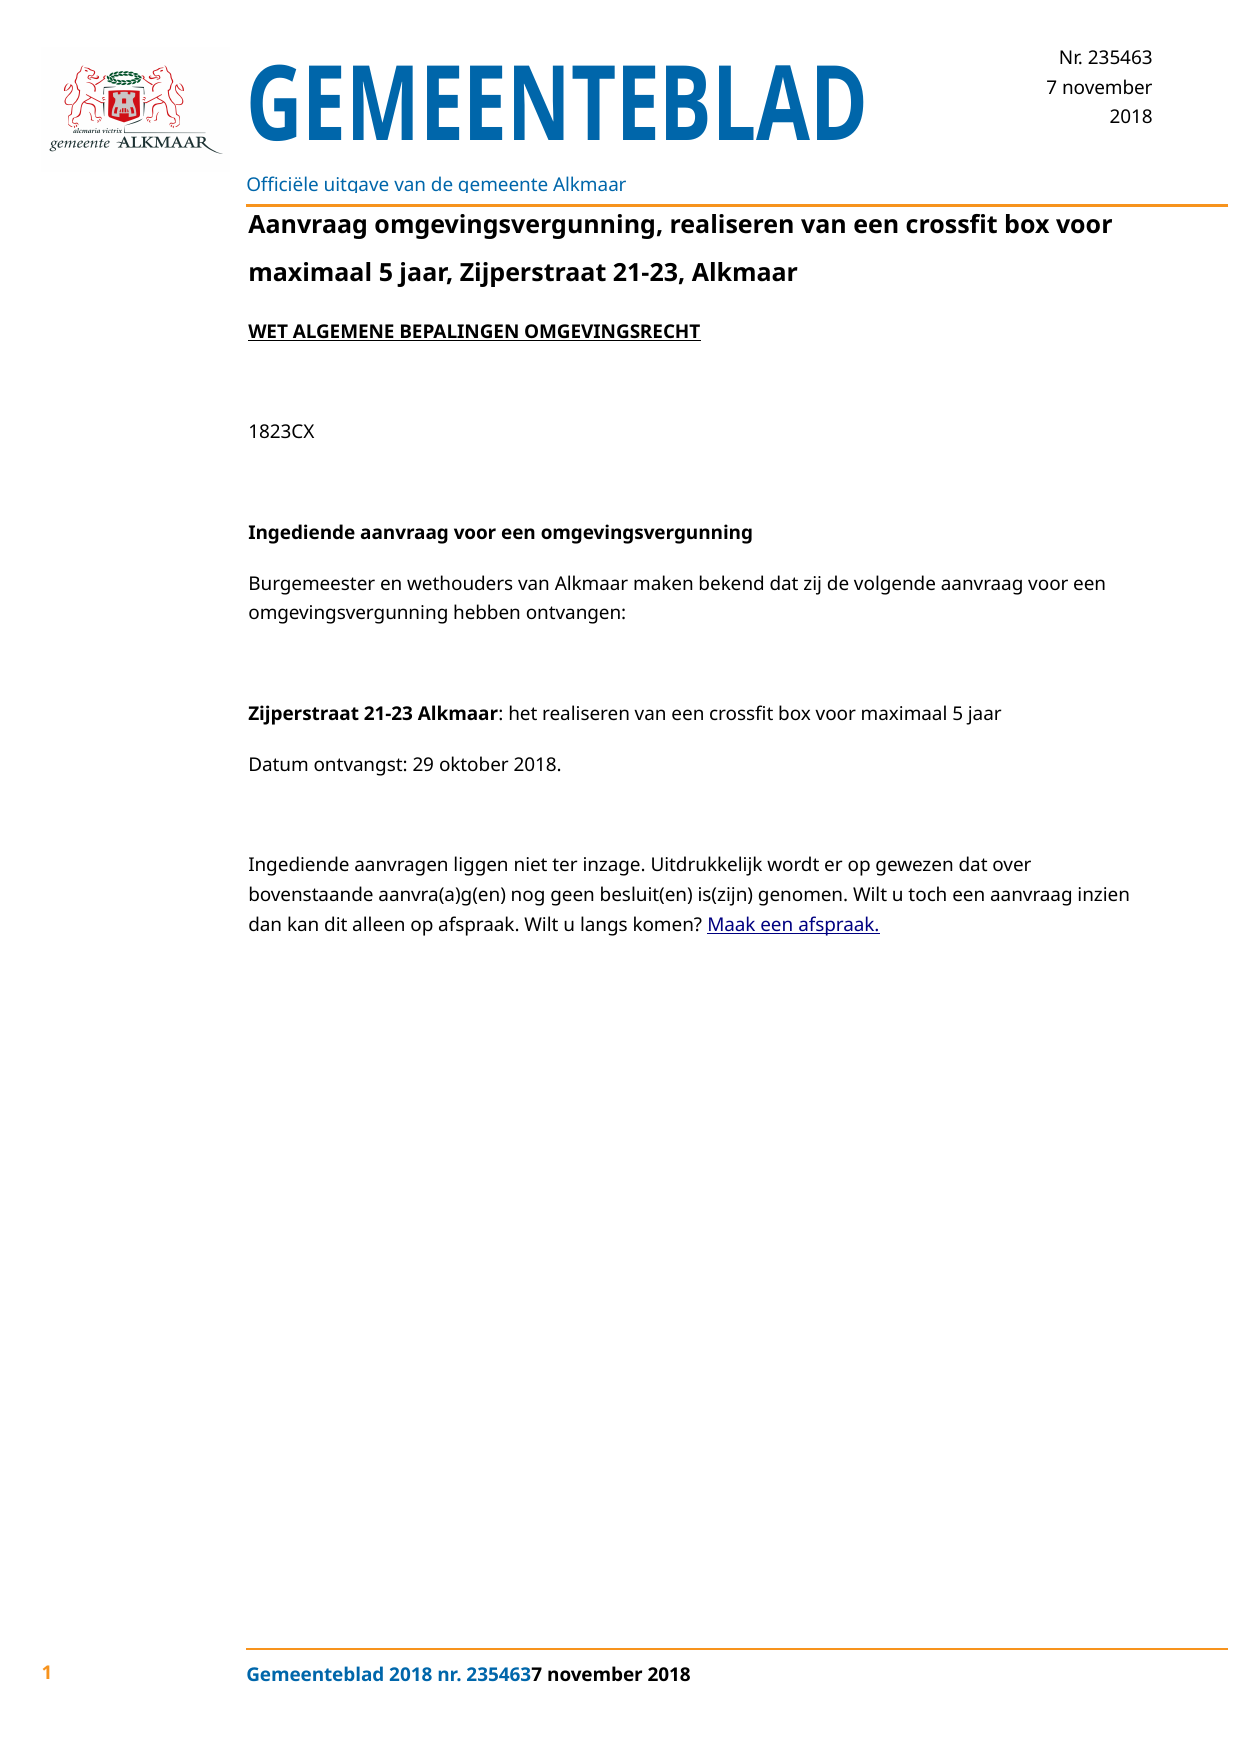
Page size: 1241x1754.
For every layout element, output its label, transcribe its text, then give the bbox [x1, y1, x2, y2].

text Aanvraag omgevingsvergunning, realiseren van een crossfit box voor maximaal 5 jaar, Zijperstraat 21-23, Alkmaar [248, 207, 1152, 288]
text Burgemeester en wethouders van Alkmaar maken bekend dat zij de volgende aanvraag voor een omgevingsvergunning hebben ontvangen: [248, 570, 1152, 625]
text Datum ontvangst: 29 oktober 2018. [248, 751, 1152, 777]
text 1823CX [248, 419, 1152, 444]
text Ingediende aanvraag voor een omgevingsvergunning [248, 519, 1152, 545]
text WET ALGEMENE BEPALINGEN OMGEVINGSRECHT [248, 318, 1152, 344]
picture [41, 47, 231, 172]
text Ingediende aanvragen liggen niet ter inzage. Uitdrukkelijk wordt er op gewezen dat over bovenstaande aanvra(a)g(en) nog geen besluit(en) is(zijn) genomen. Wilt u toch een aanvraag inzien dan kan dit alleen op afspraak. Wilt u langs komen? Maak een afspraak. [248, 852, 1152, 937]
text Zijperstraat 21-23 Alkmaar: het realiseren van een crossfit box voor maximaal 5 jaar [248, 700, 1152, 726]
